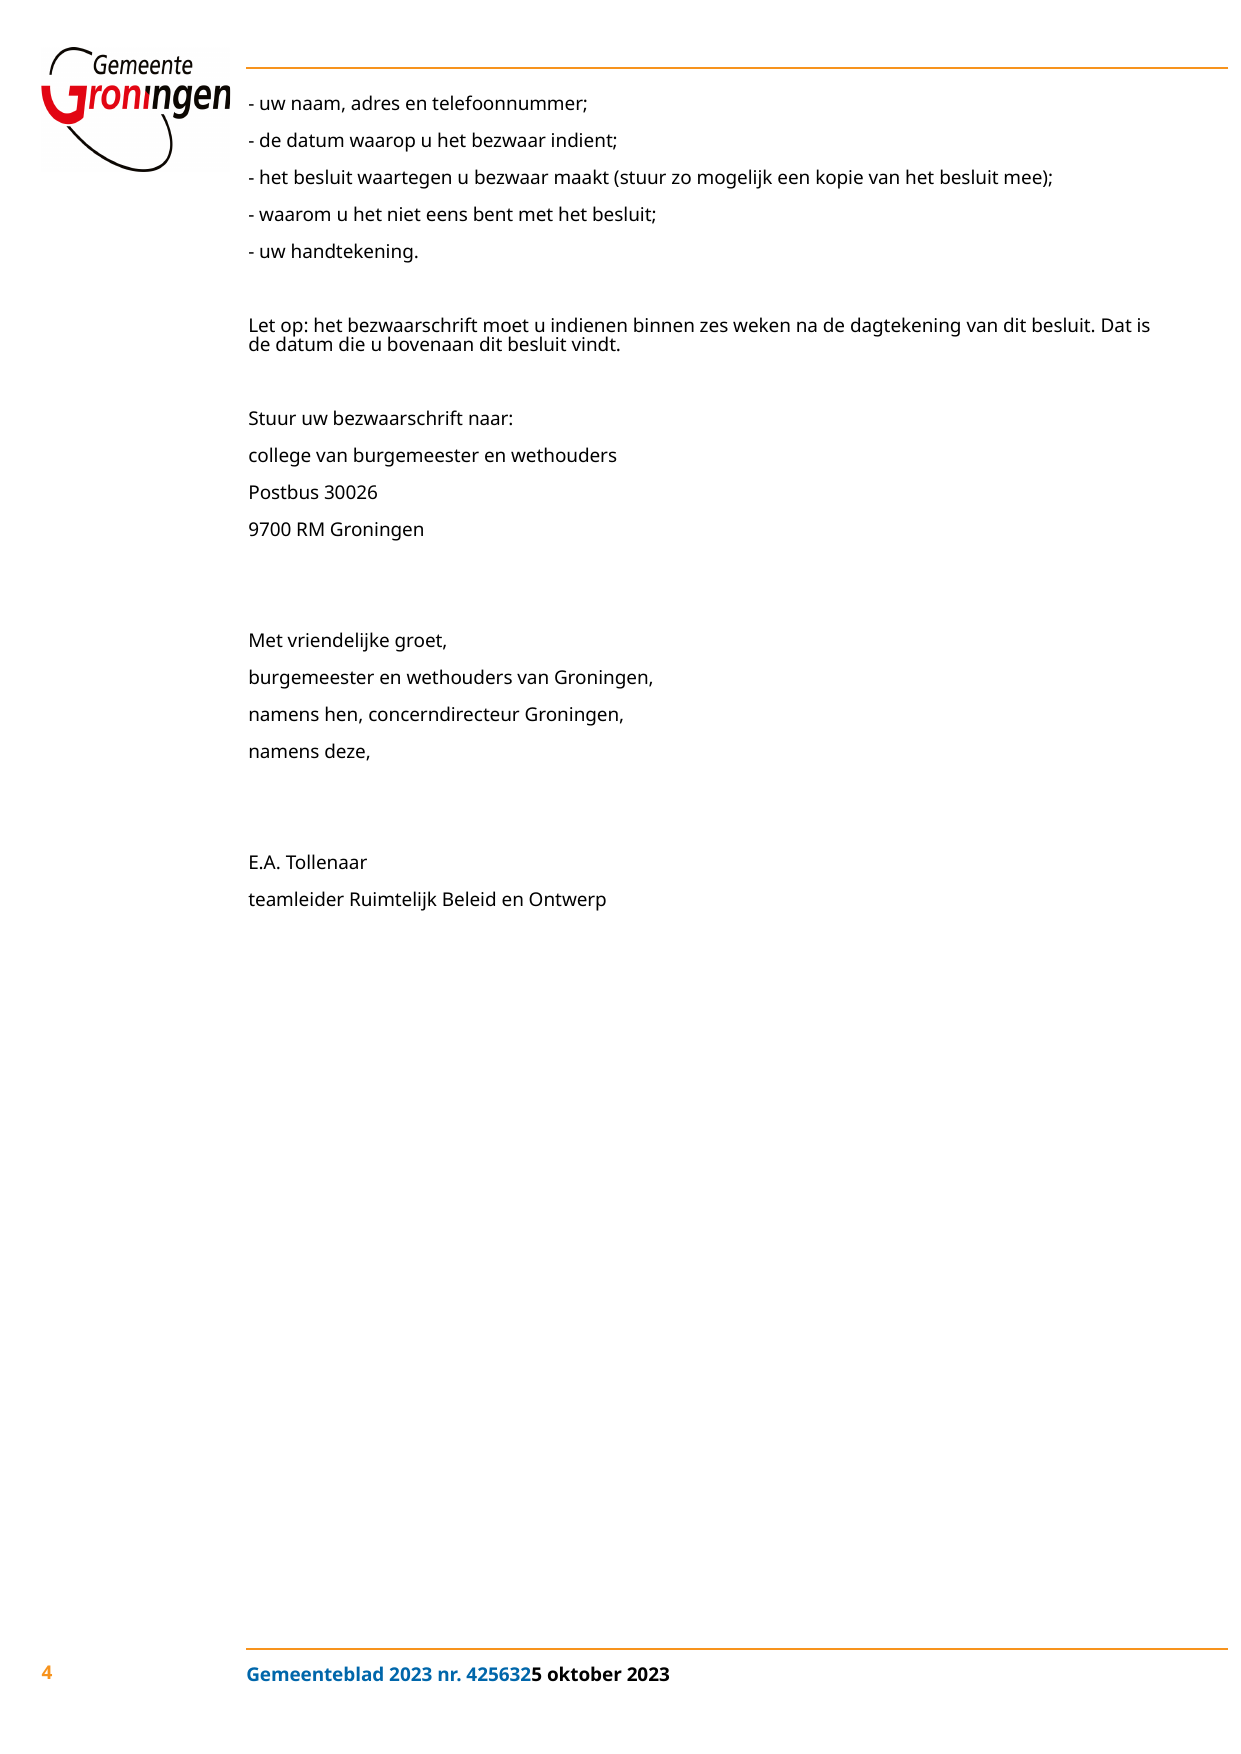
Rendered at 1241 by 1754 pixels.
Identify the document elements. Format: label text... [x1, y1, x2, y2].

text Stuur uw bezwaarschrift naar: [248, 410, 1152, 429]
picture [41, 47, 231, 172]
text burgemeester en wethouders van Groningen, [248, 669, 1152, 688]
text 9700 RM Groningen [248, 521, 1152, 540]
text - de datum waarop u het bezwaar indient; [248, 132, 1152, 151]
text teamleider Ruimtelijk Beleid en Ontwerp [248, 891, 1152, 910]
text Let op: het bezwaarschrift moet u indienen binnen zes weken na de dagtekening van dit besluit. Dat is de datum die u bovenaan dit besluit vindt. [248, 317, 1152, 355]
text - waarom u het niet eens bent met het besluit; [248, 206, 1152, 225]
text - uw naam, adres en telefoonnummer; [248, 95, 1152, 114]
text - uw handtekening. [248, 243, 1152, 262]
text - het besluit waartegen u bezwaar maakt (stuur zo mogelijk een kopie van het besluit mee); [248, 169, 1152, 188]
text college van burgemeester en wethouders [248, 447, 1152, 466]
text Met vriendelijke groet, [248, 632, 1152, 651]
text E.A. Tollenaar [248, 854, 1152, 873]
text Postbus 30026 [248, 484, 1152, 503]
text namens hen, concerndirecteur Groningen, [248, 706, 1152, 725]
text namens deze, [248, 743, 1152, 762]
